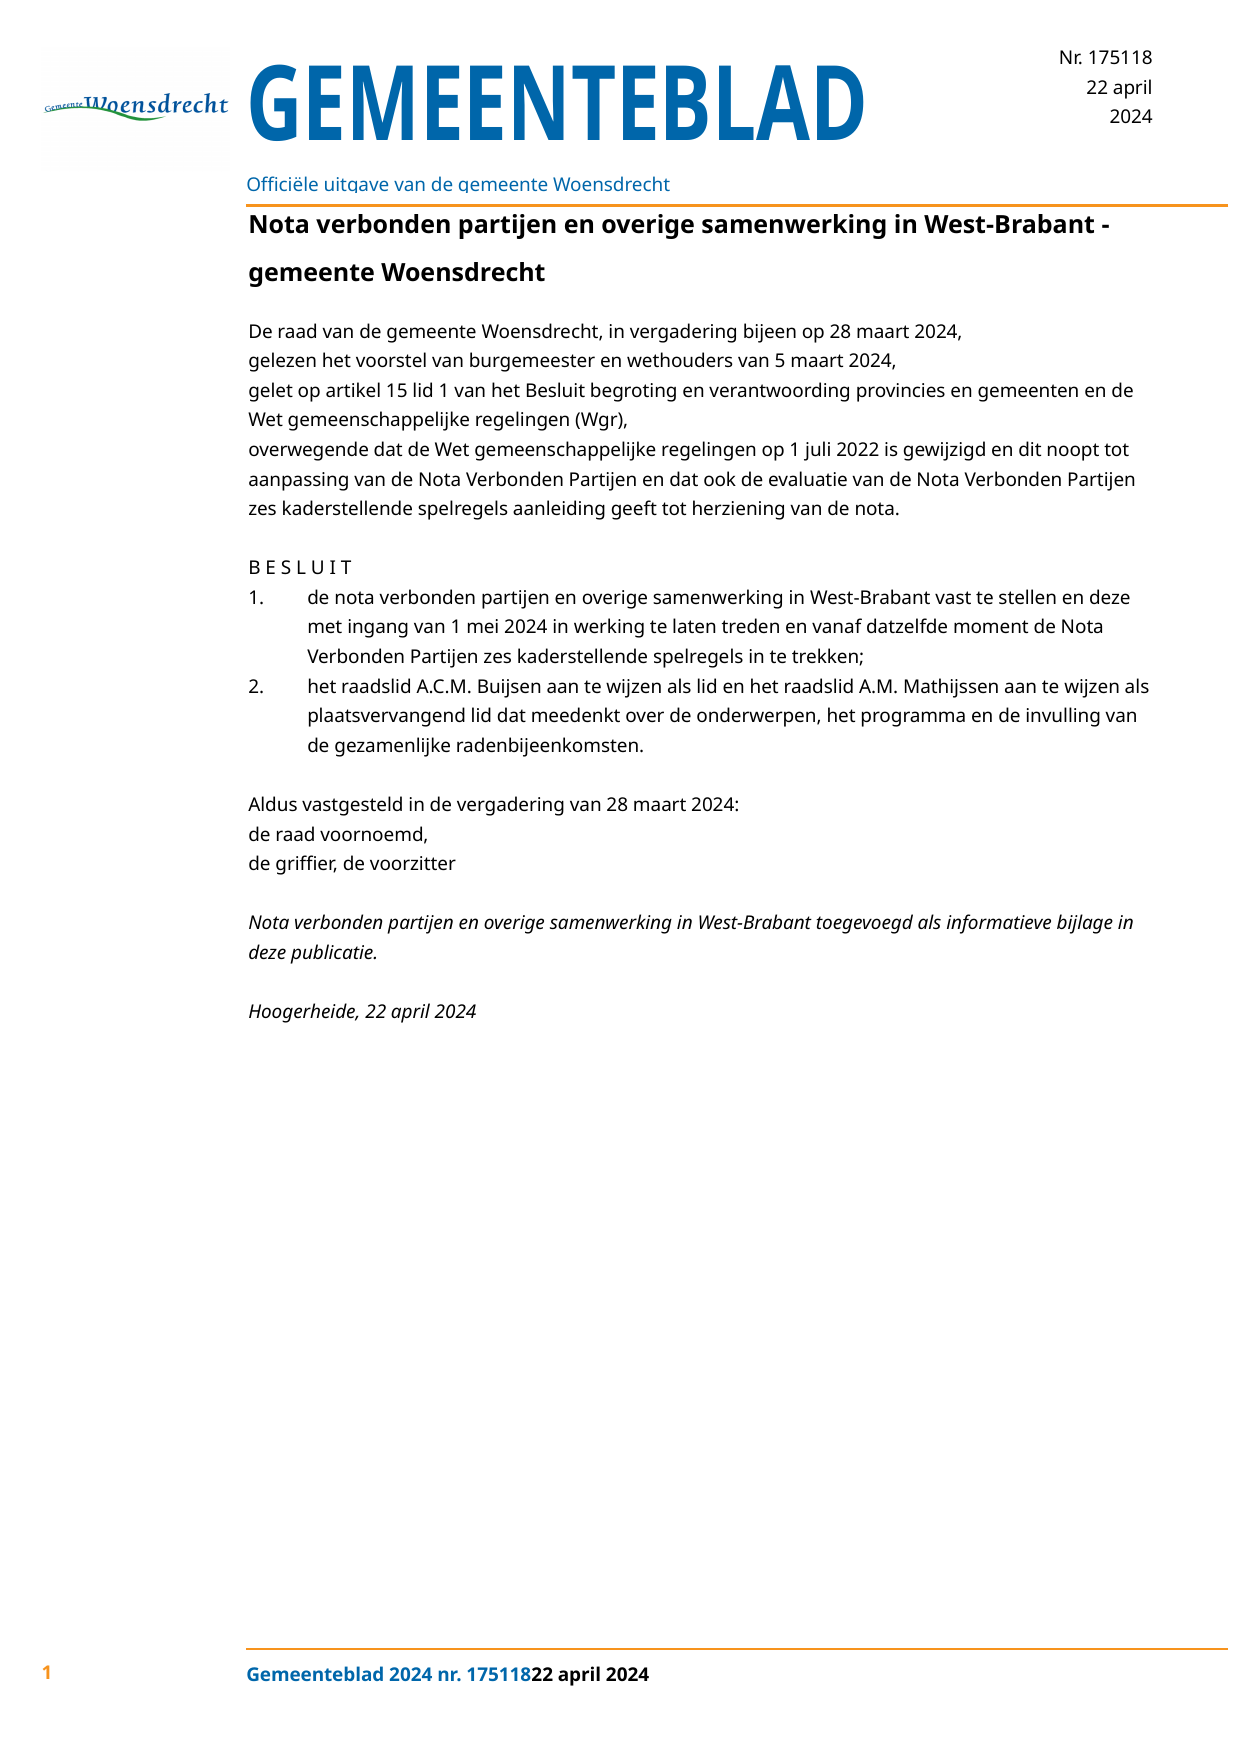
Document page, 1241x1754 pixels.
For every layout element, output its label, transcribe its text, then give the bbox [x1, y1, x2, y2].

text de raad voornoemd, [248, 821, 1152, 847]
text De raad van de gemeente Woensdrecht, in vergadering bijeen op 28 maart 2024, [248, 318, 1152, 344]
text Nota verbonden partijen en overige samenwerking in West-Brabant - gemeente Woensdrecht [248, 207, 1152, 288]
text gelet op artikel 15 lid 1 van het Besluit begroting en verantwoording provincies en gemeenten en de Wet gemeenschappelijke regelingen (Wgr), [248, 377, 1152, 432]
text Hoogerheide, 22 april 2024 [248, 998, 1152, 1024]
text de griffier, de voorzitter [248, 850, 1152, 876]
text gelezen het voorstel van burgemeester en wethouders van 5 maart 2024, [248, 347, 1152, 373]
text Aldus vastgesteld in de vergadering van 28 maart 2024: [248, 791, 1152, 817]
list de nota verbonden partijen en overige samenwerking in West-Brabant vast te stellen en deze met ingang van 1 mei 2024 in werking te laten treden en vanaf datzelfde moment de Nota Verbonden Partijen zes kaderstellende spelregels in te trekken; [248, 584, 1152, 669]
list het raadslid A.C.M. Buijsen aan te wijzen als lid en het raadslid A.M. Mathijssen aan te wijzen als plaatsvervangend lid dat meedenkt over de onderwerpen, het programma en de invulling van de gezamenlijke radenbijeenkomsten. [248, 673, 1152, 758]
text Nota verbonden partijen en overige samenwerking in West-Brabant toegevoegd als informatieve bijlage in deze publicatie. [248, 909, 1152, 965]
picture [41, 47, 231, 172]
text overwegende dat de Wet gemeenschappelijke regelingen op 1 juli 2022 is gewijzigd en dit noopt tot aanpassing van de Nota Verbonden Partijen en dat ook de evaluatie van de Nota Verbonden Partijen zes kaderstellende spelregels aanleiding geeft tot herziening van de nota. [248, 436, 1152, 521]
text B E S L U I T [248, 554, 1152, 580]
